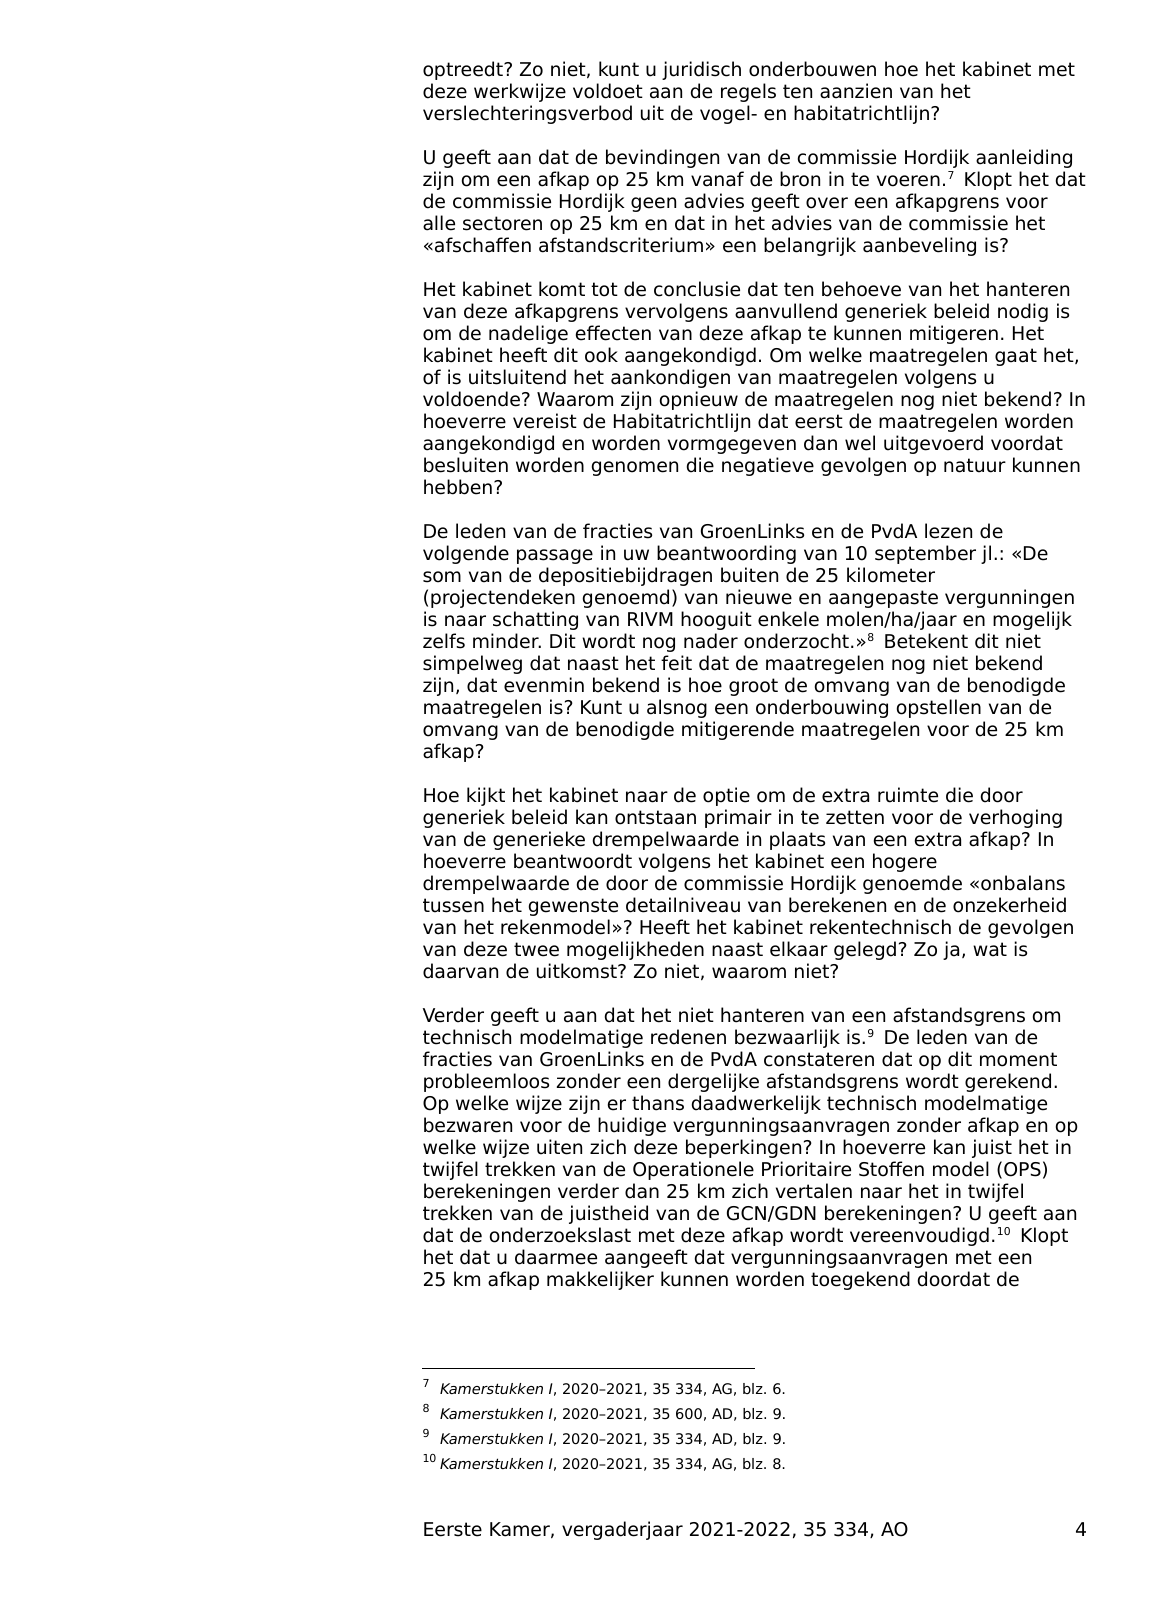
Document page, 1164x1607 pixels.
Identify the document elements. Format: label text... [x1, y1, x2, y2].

text optreedt? Zo niet, kunt u juridisch onderbouwen hoe het kabinet met deze werkwijze voldoet aan de regels ten aanzien van het verslechteringsverbod uit de vogel- en habitatrichtlijn? [422, 59, 1087, 125]
text Verder geeft u aan dat het niet hanteren van een afstandsgrens om technisch modelmatige redenen bezwaarlijk is. De leden van de fracties van GroenLinks en de PvdA constateren dat op dit moment probleemloos zonder een dergelijke afstandsgrens wordt gerekend. Op welke wijze zijn er thans daadwerkelijk technisch modelmatige bezwaren voor de huidige vergunningsaanvragen zonder afkap en op welke wijze uiten zich deze beperkingen? In hoeverre kan juist het in twijfel trekken van de Operationele Prioritaire Stoffen model (OPS) berekeningen verder dan 25 km zich vertalen naar het in twijfel trekken van de juistheid van de GCN/GDN berekeningen? U geeft aan dat de onderzoekslast met deze afkap wordt vereenvoudigd. Klopt het dat u daarmee aangeeft dat vergunningsaanvragen met een 25 km afkap makkelijker kunnen worden toegekend doordat de [422, 1005, 1087, 1291]
text Kamerstukken I, 2020–2021, 35 334, AG, blz. 8. [422, 1452, 1087, 1474]
text De leden van de fracties van GroenLinks en de PvdA lezen de volgende passage in uw beantwoording van 10 september jl.: «De som van de depositiebijdragen buiten de 25 kilometer (projectendeken genoemd) van nieuwe en aangepaste vergunningen is naar schatting van RIVM hooguit enkele molen/ha/jaar en mogelijk zelfs minder. Dit wordt nog nader onderzocht.» Betekent dit niet simpelweg dat naast het feit dat de maatregelen nog niet bekend zijn, dat evenmin bekend is hoe groot de omvang van de benodigde maatregelen is? Kunt u alsnog een onderbouwing opstellen van de omvang van de benodigde mitigerende maatregelen voor de 25 km afkap? [422, 521, 1087, 763]
text Het kabinet komt tot de conclusie dat ten behoeve van het hanteren van deze afkapgrens vervolgens aanvullend generiek beleid nodig is om de nadelige effecten van deze afkap te kunnen mitigeren. Het kabinet heeft dit ook aangekondigd. Om welke maatregelen gaat het, of is uitsluitend het aankondigen van maatregelen volgens u voldoende? Waarom zijn opnieuw de maatregelen nog niet bekend? In hoeverre vereist de Habitatrichtlijn dat eerst de maatregelen worden aangekondigd en worden vormgegeven dan wel uitgevoerd voordat besluiten worden genomen die negatieve gevolgen op natuur kunnen hebben? [422, 279, 1087, 499]
text Kamerstukken I, 2020–2021, 35 334, AD, blz. 9. [422, 1427, 1087, 1449]
text Kamerstukken I, 2020–2021, 35 600, AD, blz. 9. [422, 1402, 1087, 1424]
text Kamerstukken I, 2020–2021, 35 334, AG, blz. 6. [422, 1377, 1087, 1399]
text Hoe kijkt het kabinet naar de optie om de extra ruimte die door generiek beleid kan ontstaan primair in te zetten voor de verhoging van de generieke drempelwaarde in plaats van een extra afkap? In hoeverre beantwoordt volgens het kabinet een hogere drempelwaarde de door de commissie Hordijk genoemde «onbalans tussen het gewenste detailniveau van berekenen en de onzekerheid van het rekenmodel»? Heeft het kabinet rekentechnisch de gevolgen van deze twee mogelijkheden naast elkaar gelegd? Zo ja, wat is daarvan de uitkomst? Zo niet, waarom niet? [422, 785, 1087, 983]
text U geeft aan dat de bevindingen van de commissie Hordijk aanleiding zijn om een afkap op 25 km vanaf de bron in te voeren. Klopt het dat de commissie Hordijk geen advies geeft over een afkapgrens voor alle sectoren op 25 km en dat in het advies van de commissie het «afschaffen afstandscriterium» een belangrijk aanbeveling is? [422, 147, 1087, 257]
